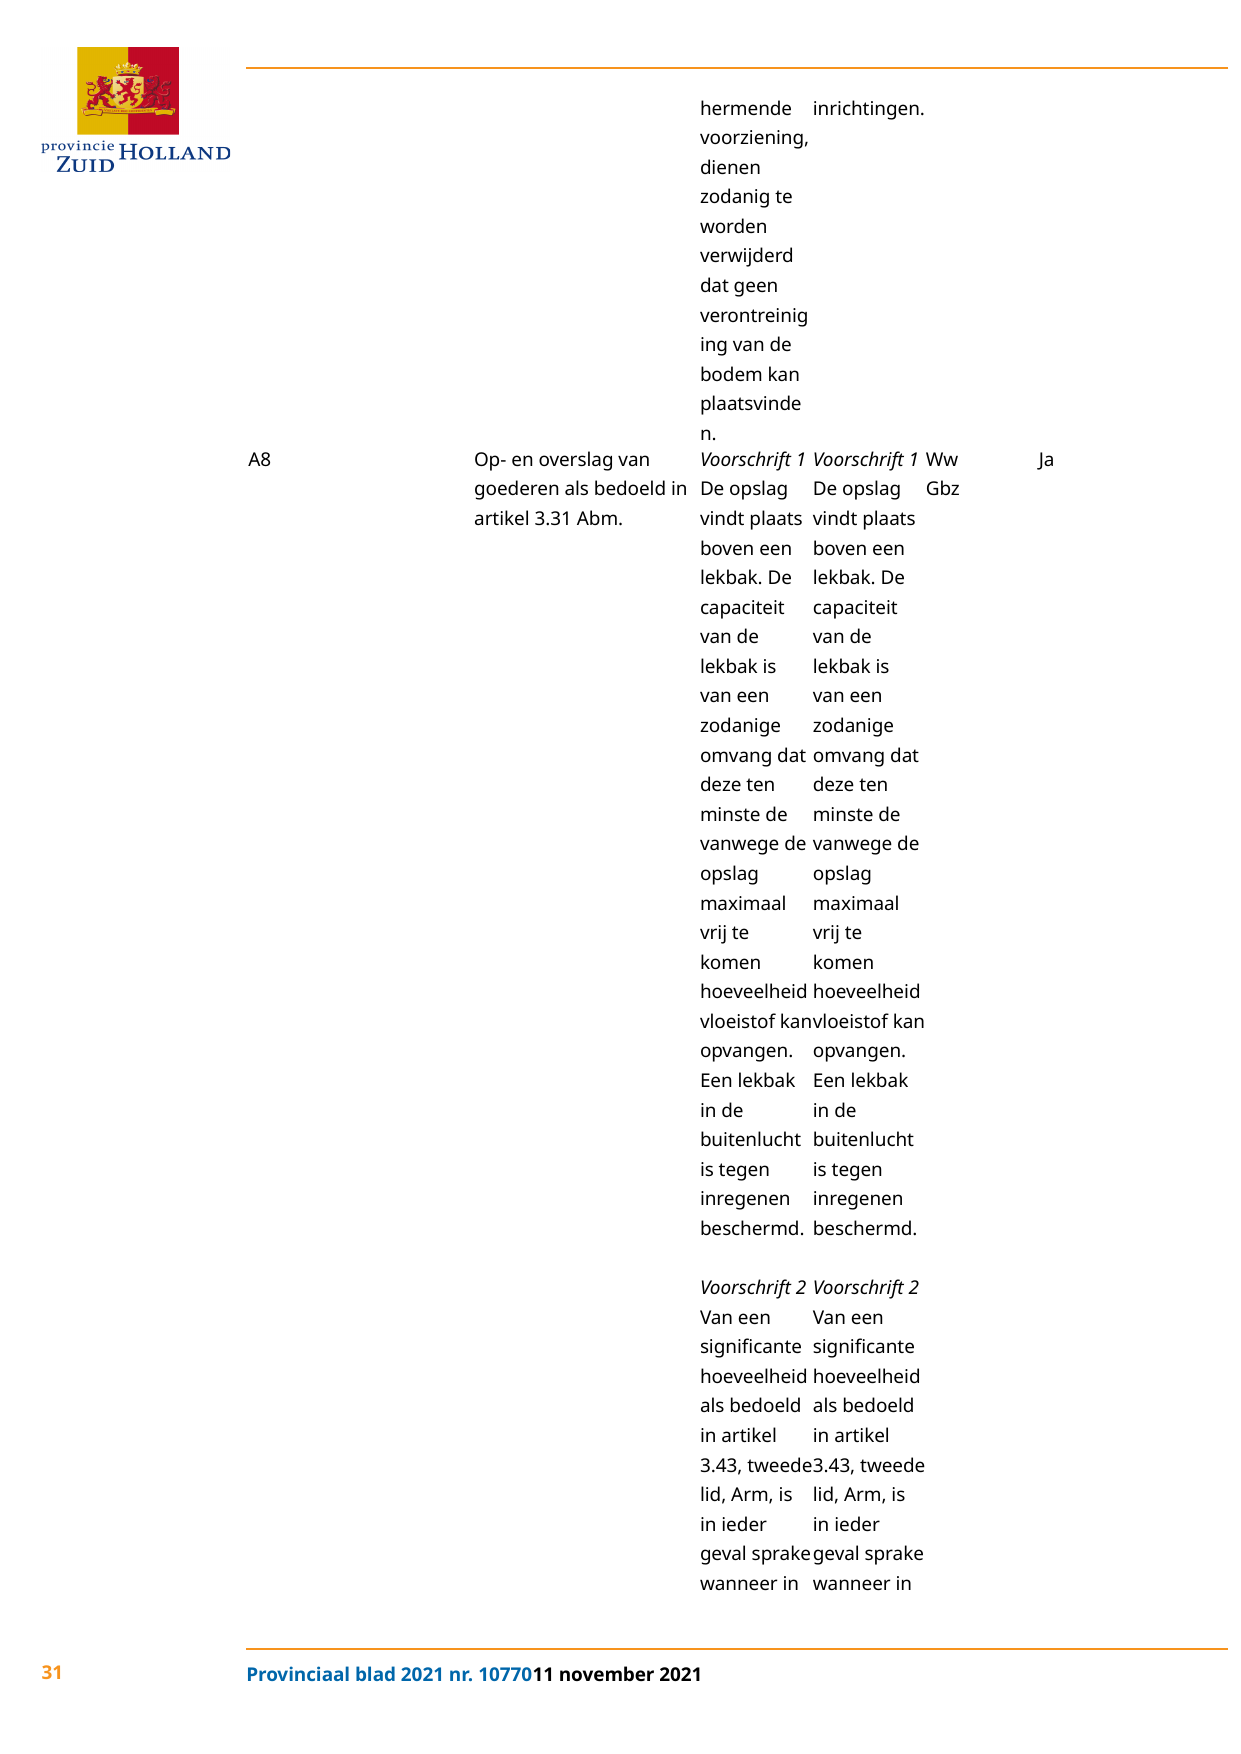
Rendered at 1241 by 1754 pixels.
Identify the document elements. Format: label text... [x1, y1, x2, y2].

picture [41, 47, 231, 172]
table_cell Ja [1039, 446, 1152, 1596]
table_cell Ww Gbz [926, 446, 1038, 1596]
table_cell hermende voorziening, dienen zodanig te worden verwijderd dat geen verontreiniging van de bodem kan plaatsvinden. [700, 95, 813, 446]
table_cell [474, 95, 700, 446]
table_cell inrichtingen. [813, 95, 926, 446]
table_cell [926, 95, 1038, 446]
table_cell [248, 95, 474, 446]
table_cell Voorschrift 1 De opslag vindt plaats boven een lekbak. De capaciteit van de lekbak is van een zodanige omvang dat deze ten minste de vanwege de opslag maximaal vrij te komen hoeveelheid vloeistof kan opvangen. Een lekbak in de buitenlucht is tegen inregenen beschermd. Voorschrift 2 Van een significante hoeveelheid als bedoeld in artikel 3.43, tweede lid, Arm, is in ieder geval sprake wanneer in [813, 446, 926, 1596]
table_cell Op- en overslag van goederen als bedoeld in artikel 3.31 Abm. [474, 446, 700, 1596]
table_cell Voorschrift 1 De opslag vindt plaats boven een lekbak. De capaciteit van de lekbak is van een zodanige omvang dat deze ten minste de vanwege de opslag maximaal vrij te komen hoeveelheid vloeistof kan opvangen. Een lekbak in de buitenlucht is tegen inregenen beschermd. Voorschrift 2 Van een significante hoeveelheid als bedoeld in artikel 3.43, tweede lid, Arm, is in ieder geval sprake wanneer in [700, 446, 813, 1596]
table_cell A8 [248, 446, 474, 1596]
table_cell [1039, 95, 1152, 446]
